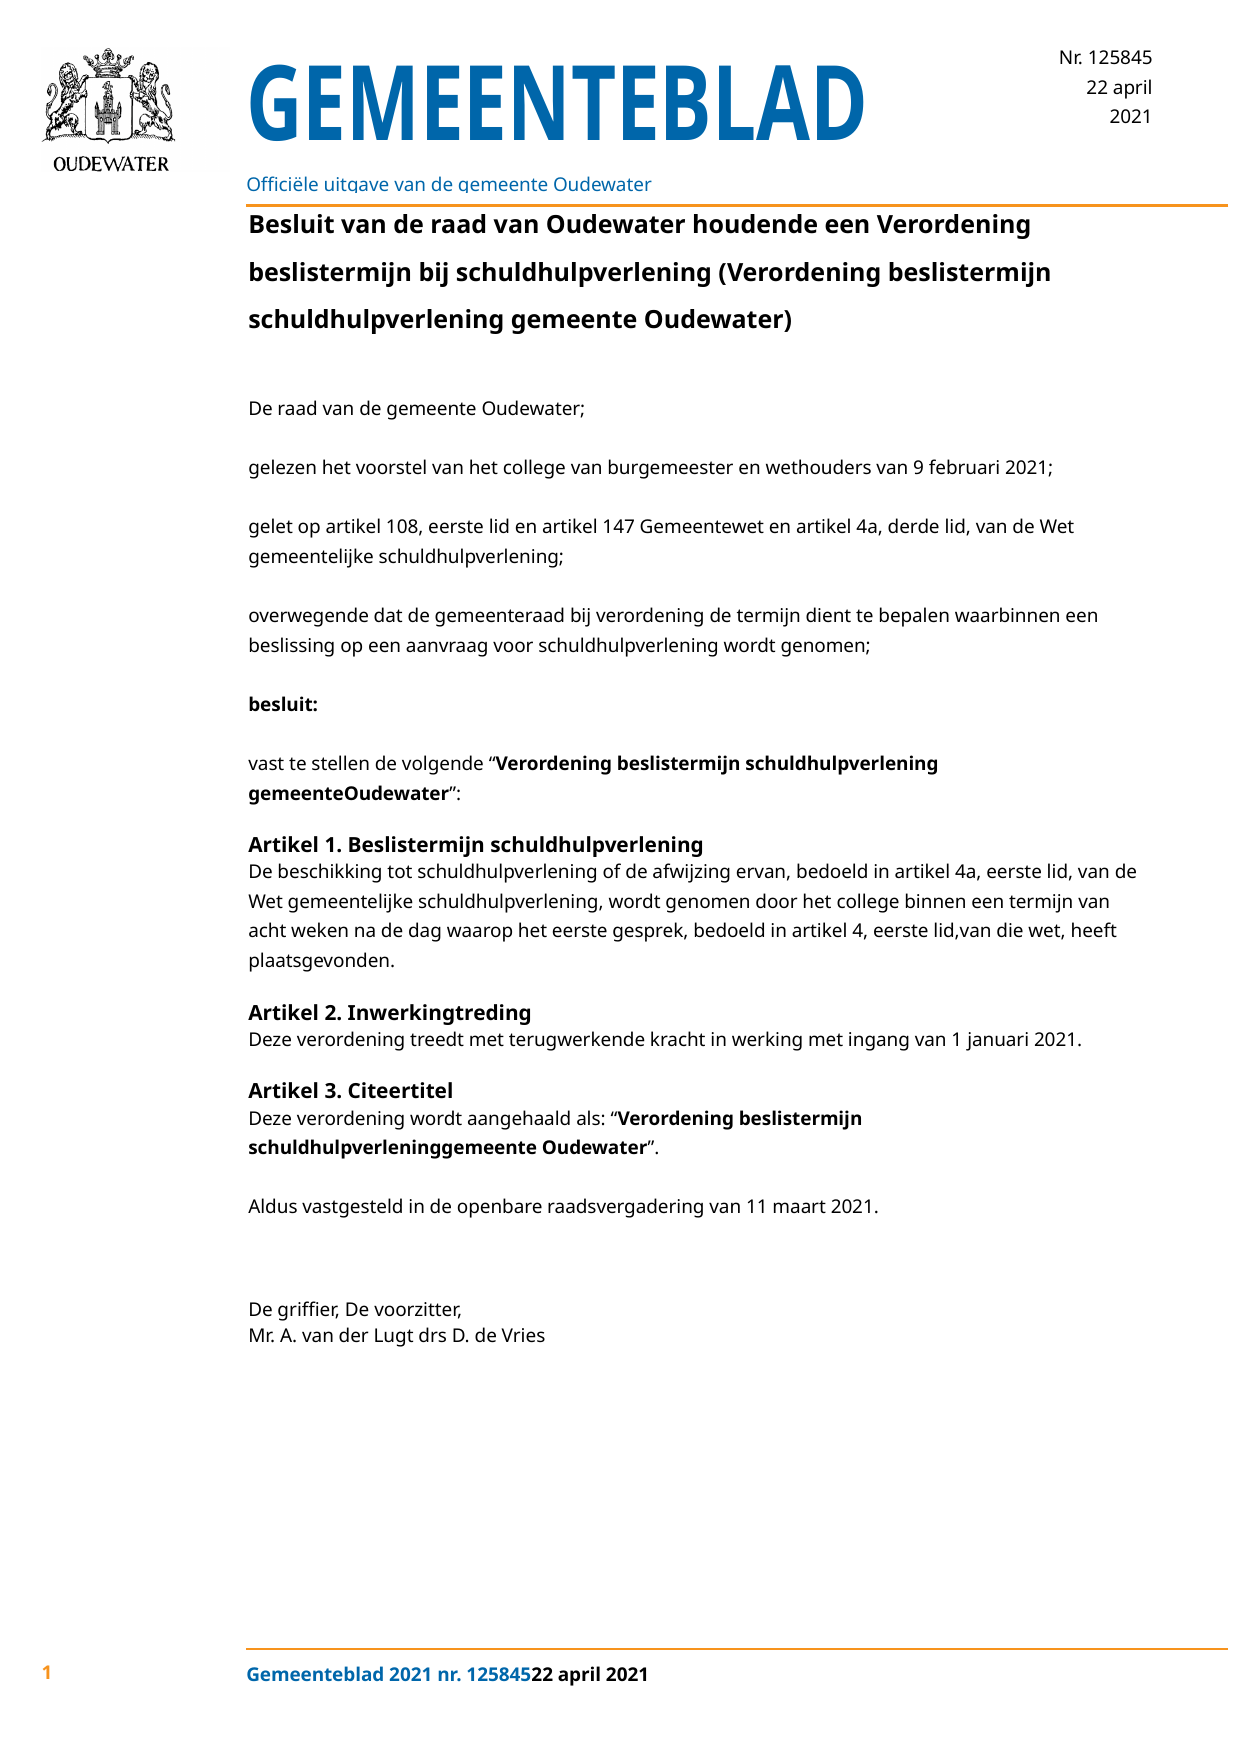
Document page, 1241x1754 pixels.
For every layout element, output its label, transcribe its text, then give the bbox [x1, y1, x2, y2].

text Artikel 2. Inwerkingtreding [248, 998, 1152, 1026]
text vast te stellen de volgende “Verordening beslistermijn schuldhulpverlening gemeenteOudewater”: [248, 750, 1152, 805]
text Artikel 3. Citeertitel [248, 1077, 1152, 1105]
text De beschikking tot schuldhulpverlening of de afwijzing ervan, bedoeld in artikel 4a, eerste lid, van de Wet gemeentelijke schuldhulpverlening, wordt genomen door het college binnen een termijn van acht weken na de dag waarop het eerste gesprek, bedoeld in artikel 4, eerste lid,van die wet, heeft plaatsgevonden. [248, 858, 1152, 973]
text Aldus vastgesteld in de openbare raadsvergadering van 11 maart 2021. [248, 1194, 1152, 1219]
text De griffier, De voorzitter, [248, 1297, 1152, 1322]
text Deze verordening wordt aangehaald als: “Verordening beslistermijn schuldhulpverleninggemeente Oudewater”. [248, 1105, 1152, 1160]
text De raad van de gemeente Oudewater; [248, 395, 1152, 421]
text overwegende dat de gemeenteraad bij verordening de termijn dient te bepalen waarbinnen een beslissing op een aanvraag voor schuldhulpverlening wordt genomen; [248, 602, 1152, 657]
text gelet op artikel 108, eerste lid en artikel 147 Gemeentewet en artikel 4a, derde lid, van de Wet gemeentelijke schuldhulpverlening; [248, 513, 1152, 569]
picture [41, 47, 231, 172]
text Artikel 1. Beslistermijn schuldhulpverlening [248, 830, 1152, 858]
text gelezen het voorstel van het college van burgemeester en wethouders van 9 februari 2021; [248, 454, 1152, 480]
text Besluit van de raad van Oudewater houdende een Verordening beslistermijn bij schuldhulpverlening (Verordening beslistermijn schuldhulpverlening gemeente Oudewater) [248, 207, 1152, 336]
text Deze verordening treedt met terugwerkende kracht in werking met ingang van 1 januari 2021. [248, 1026, 1152, 1052]
text Mr. A. van der Lugt drs D. de Vries [248, 1322, 1152, 1348]
text besluit: [248, 691, 1152, 717]
